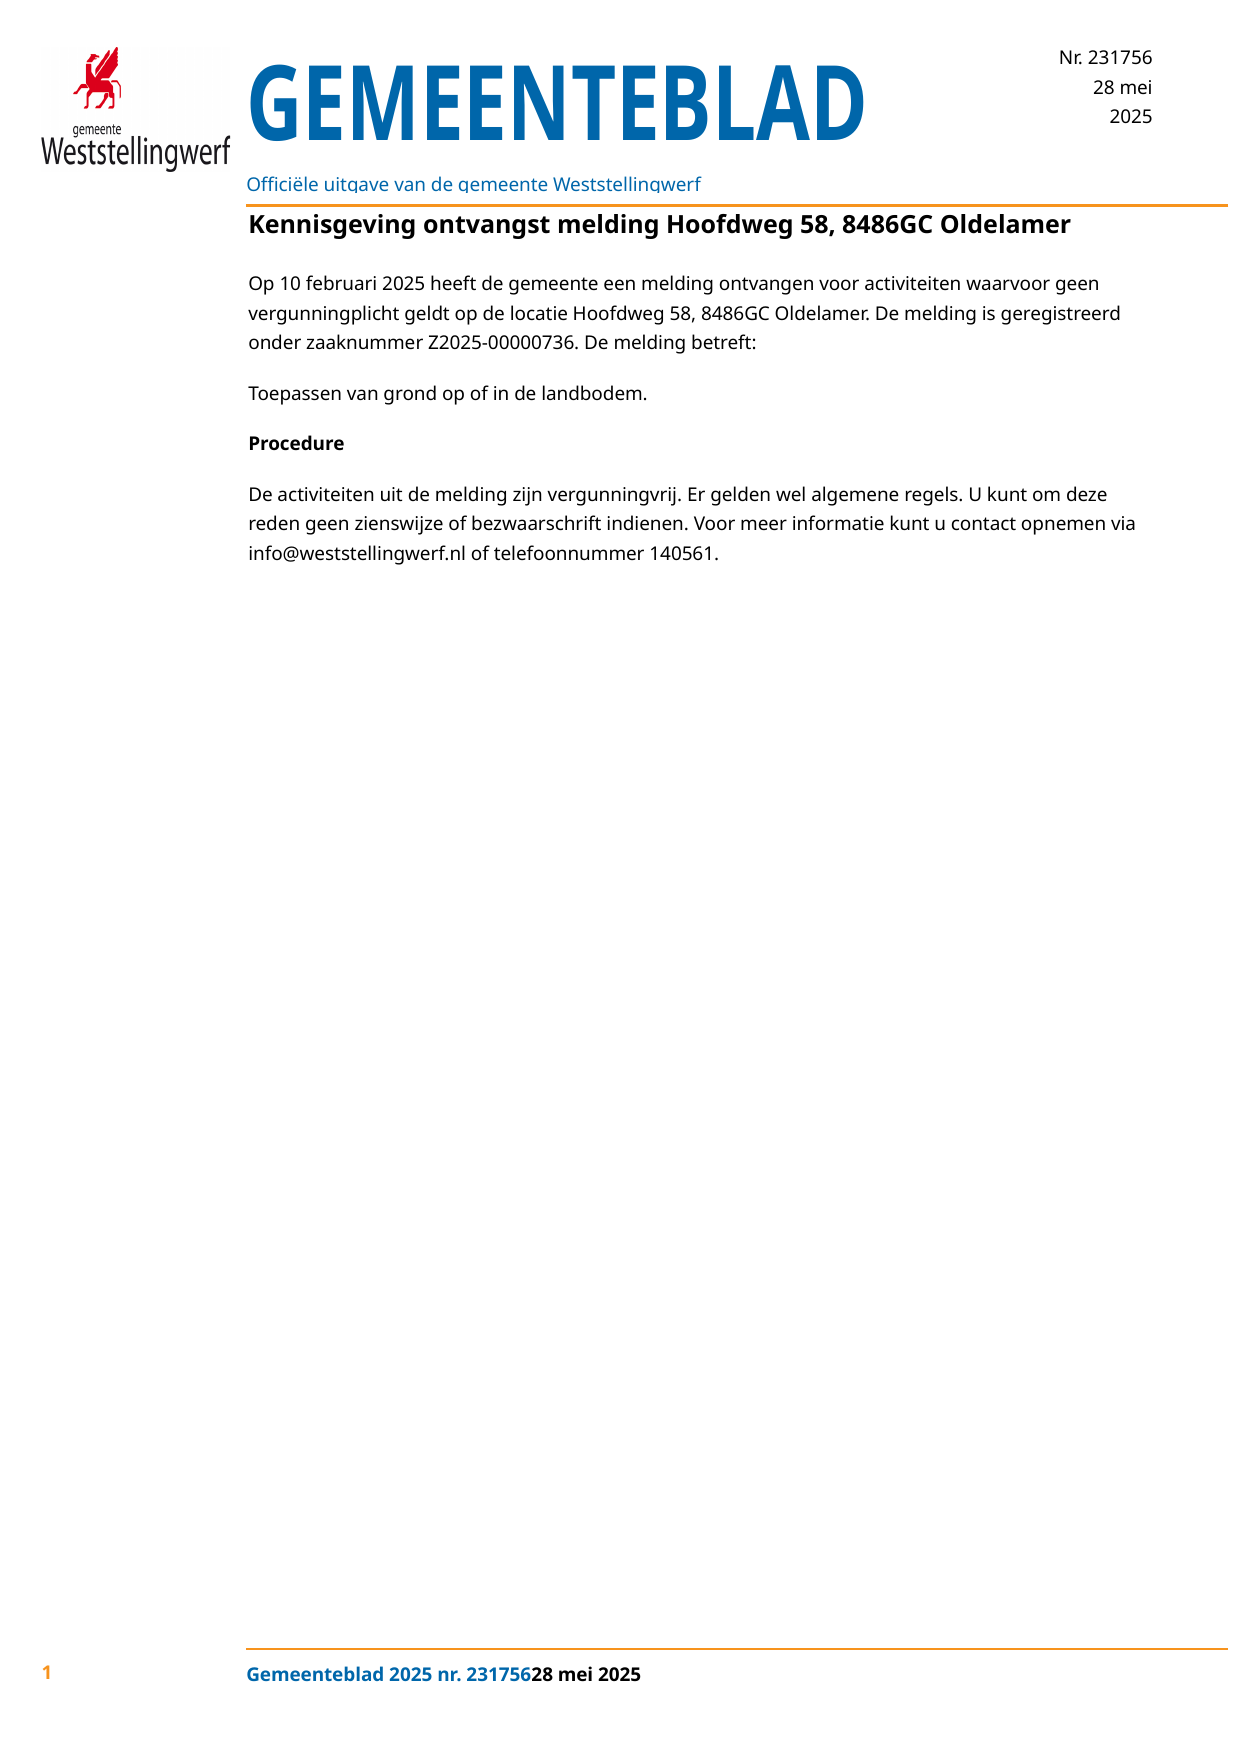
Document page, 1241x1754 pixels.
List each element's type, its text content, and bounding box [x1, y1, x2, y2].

text Op 10 februari 2025 heeft de gemeente een melding ontvangen voor activiteiten waarvoor geen vergunningplicht geldt op de locatie Hoofdweg 58, 8486GC Oldelamer. De melding is geregistreerd onder zaaknummer Z2025-00000736. De melding betreft: [248, 270, 1152, 355]
text Kennisgeving ontvangst melding Hoofdweg 58, 8486GC Oldelamer [248, 207, 1152, 241]
text Procedure [248, 430, 1152, 456]
text De activiteiten uit de melding zijn vergunningvrij. Er gelden wel algemene regels. U kunt om deze reden geen zienswijze of bezwaarschrift indienen. Voor meer informatie kunt u contact opnemen via info@weststellingwerf.nl of telefoonnummer 140561. [248, 481, 1152, 566]
picture [41, 47, 231, 172]
text Toepassen van grond op of in de landbodem. [248, 380, 1152, 406]
